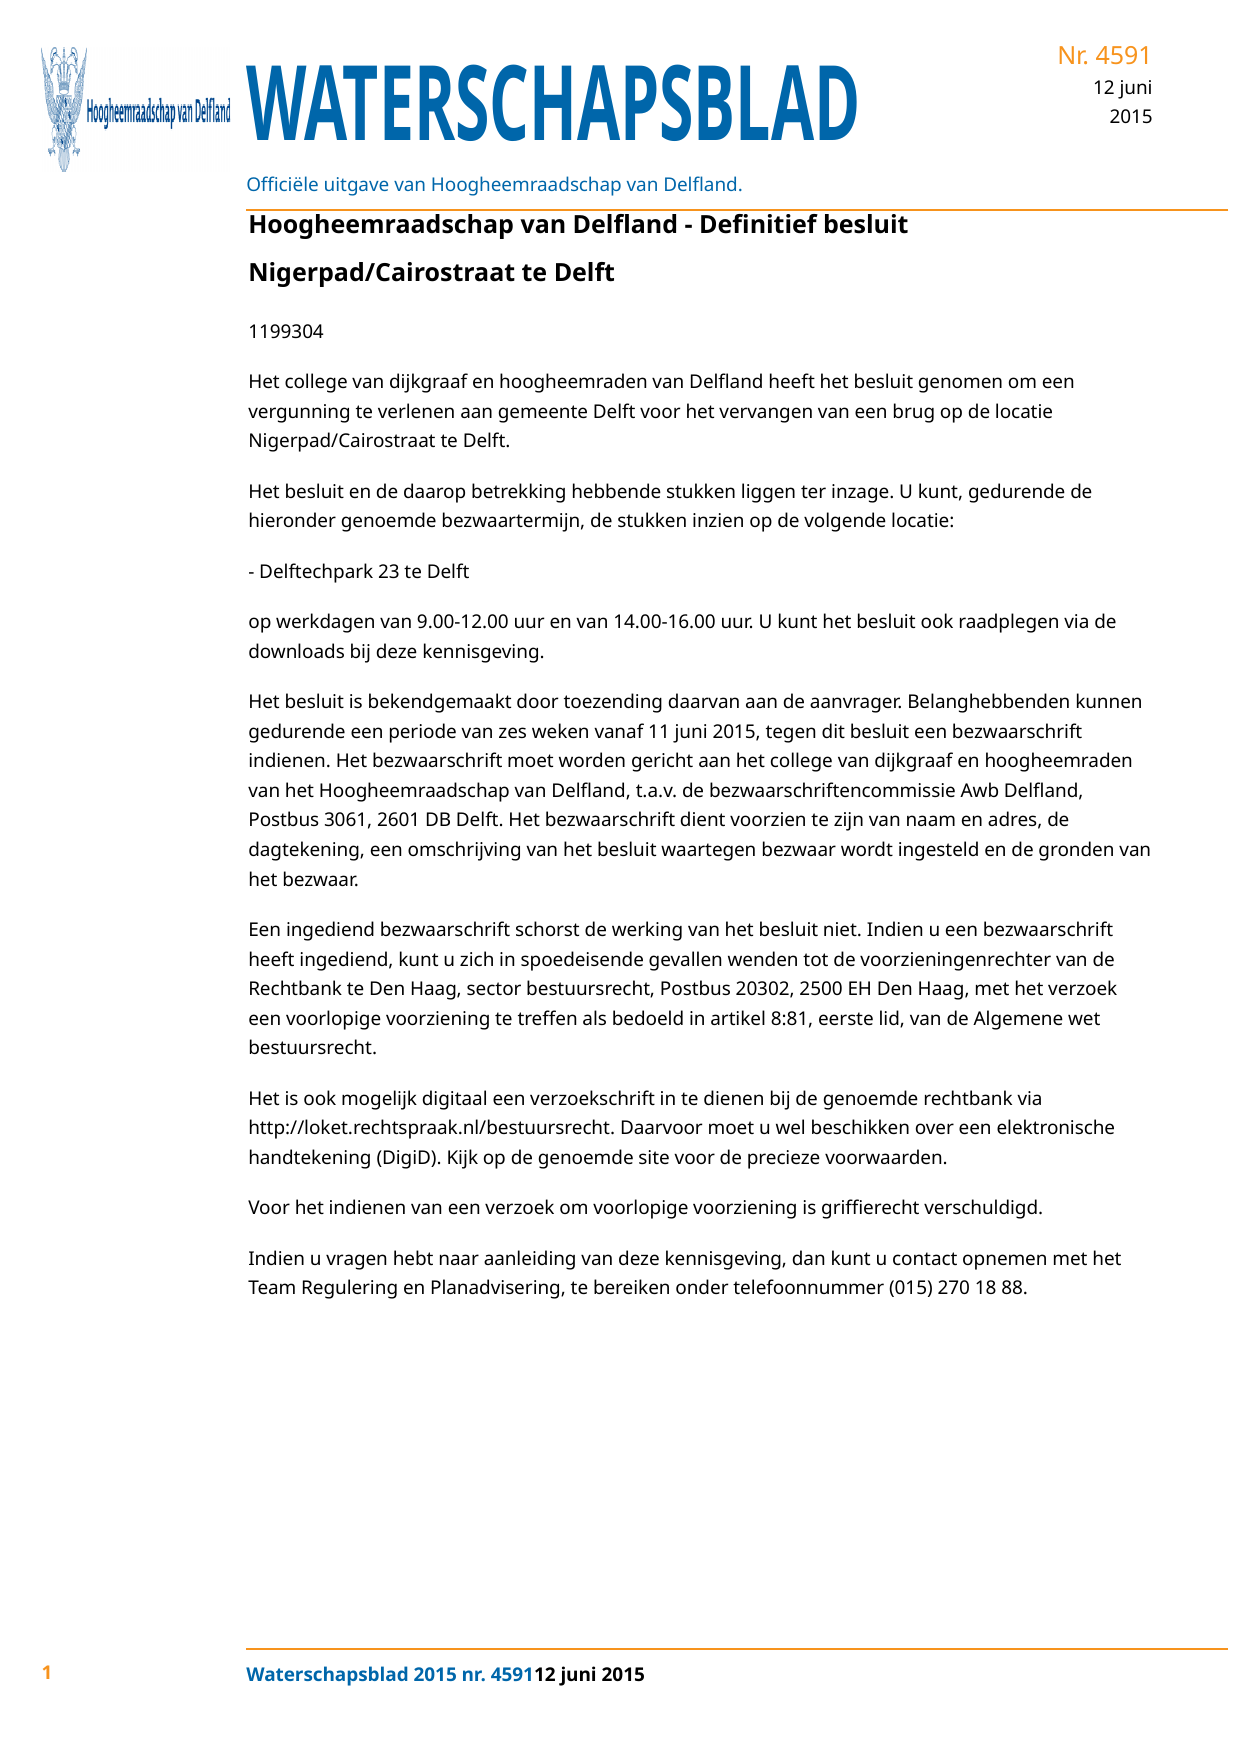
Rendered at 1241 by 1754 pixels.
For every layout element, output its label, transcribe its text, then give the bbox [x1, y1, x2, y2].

text Het besluit en de daarop betrekking hebbende stukken liggen ter inzage. U kunt, gedurende de hieronder genoemde bezwaartermijn, de stukken inzien op de volgende locatie: [248, 478, 1152, 533]
text 1199304 [248, 318, 1152, 344]
text Indien u vragen hebt naar aanleiding van deze kennisgeving, dan kunt u contact opnemen met het Team Regulering en Planadvisering, te bereiken onder telefoonnummer (015) 270 18 88. [248, 1245, 1152, 1300]
text Het is ook mogelijk digitaal een verzoekschrift in te dienen bij de genoemde rechtbank via http://loket.rechtspraak.nl/bestuursrecht. Daarvoor moet u wel beschikken over een elektronische handtekening (DigiD). Kijk op de genoemde site voor de precieze voorwaarden. [248, 1085, 1152, 1170]
text Het besluit is bekendgemaakt door toezending daarvan aan de aanvrager. Belanghebbenden kunnen gedurende een periode van zes weken vanaf 11 juni 2015, tegen dit besluit een bezwaarschrift indienen. Het bezwaarschrift moet worden gericht aan het college van dijkgraaf en hoogheemraden van het Hoogheemraadschap van Delfland, t.a.v. de bezwaarschriftencommissie Awb Delfland, Postbus 3061, 2601 DB Delft. Het bezwaarschrift dient voorzien te zijn van naam en adres, de dagtekening, een omschrijving van het besluit waartegen bezwaar wordt ingesteld en de gronden van het bezwaar. [248, 688, 1152, 892]
text - Delftechpark 23 te Delft [248, 558, 1152, 584]
text Hoogheemraadschap van Delfland - Definitief besluit Nigerpad/Cairostraat te Delft [248, 211, 1152, 288]
text op werkdagen van 9.00-12.00 uur en van 14.00-16.00 uur. U kunt het besluit ook raadplegen via de downloads bij deze kennisgeving. [248, 608, 1152, 664]
text Het college van dijkgraaf en hoogheemraden van Delfland heeft het besluit genomen om een vergunning te verlenen aan gemeente Delft voor het vervangen van een brug op de locatie Nigerpad/Cairostraat te Delft. [248, 368, 1152, 453]
text Een ingediend bezwaarschrift schorst de werking van het besluit niet. Indien u een bezwaarschrift heeft ingediend, kunt u zich in spoedeisende gevallen wenden tot de voorzieningenrechter van de Rechtbank te Den Haag, sector bestuursrecht, Postbus 20302, 2500 EH Den Haag, met het verzoek een voorlopige voorziening te treffen als bedoeld in artikel 8:81, eerste lid, van de Algemene wet bestuursrecht. [248, 916, 1152, 1060]
picture [41, 47, 231, 172]
text Voor het indienen van een verzoek om voorlopige voorziening is griffierecht verschuldigd. [248, 1194, 1152, 1220]
